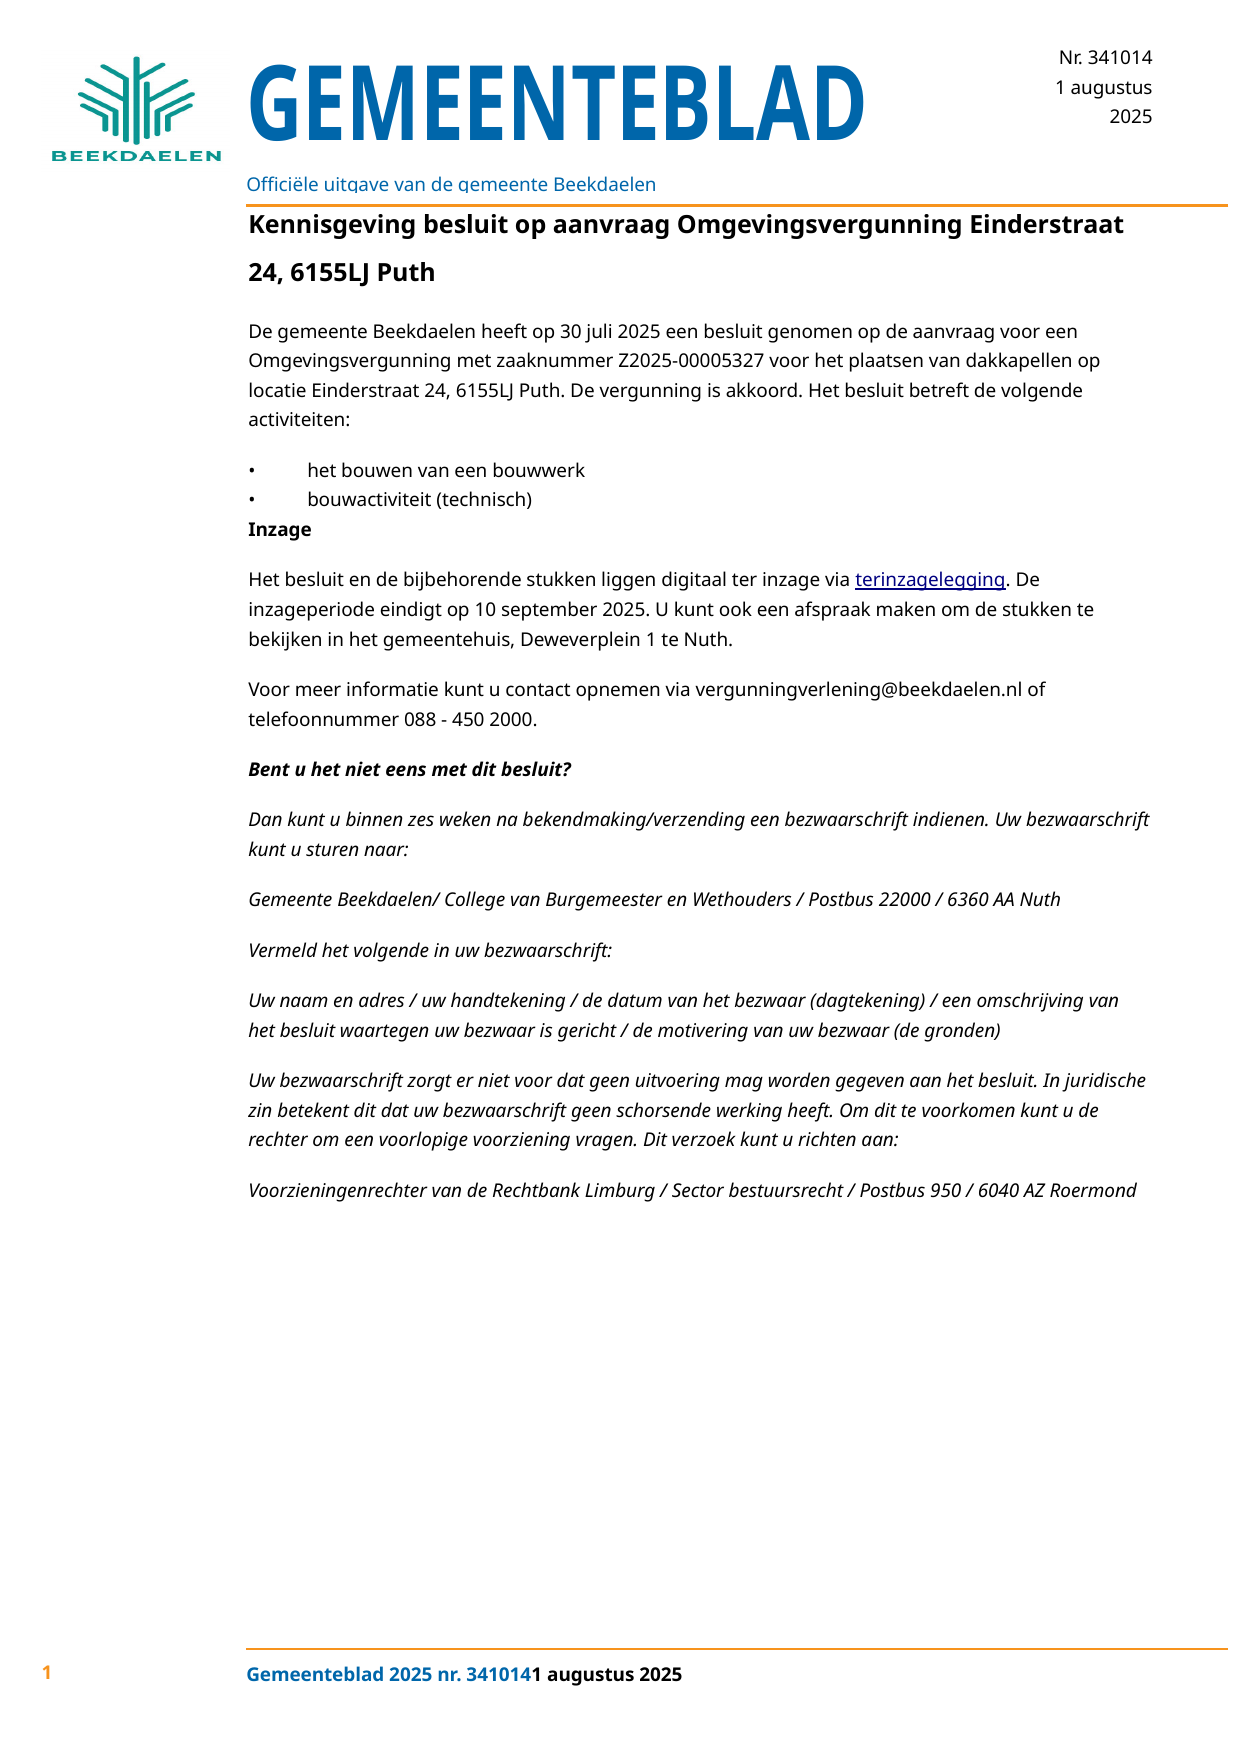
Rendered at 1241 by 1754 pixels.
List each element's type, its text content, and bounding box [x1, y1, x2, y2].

list het bouwen van een bouwwerk [248, 457, 1152, 483]
text Uw bezwaarschrift zorgt er niet voor dat geen uitvoering mag worden gegeven aan het besluit. In juridische zin betekent dit dat uw bezwaarschrift geen schorsende werking heeft. Om dit te voorkomen kunt u de rechter om een voorlopige voorziening vragen. Dit verzoek kunt u richten aan: [248, 1067, 1152, 1152]
text Voorzieningenrechter van de Rechtbank Limburg / Sector bestuursrecht / Postbus 950 / 6040 AZ Roermond [248, 1177, 1152, 1203]
text Dan kunt u binnen zes weken na bekendmaking/verzending een bezwaarschrift indienen. Uw bezwaarschrift kunt u sturen naar: [248, 807, 1152, 862]
text Het besluit en de bijbehorende stukken liggen digitaal ter inzage via terinzagelegging. De inzageperiode eindigt op 10 september 2025. U kunt ook een afspraak maken om de stukken te bekijken in het gemeentehuis, Deweverplein 1 te Nuth. [248, 567, 1152, 652]
text De gemeente Beekdaelen heeft op 30 juli 2025 een besluit genomen op de aanvraag voor een Omgevingsvergunning met zaaknummer Z2025-00005327 voor het plaatsen van dakkapellen op locatie Einderstraat 24, 6155LJ Puth. De vergunning is akkoord. Het besluit betreft de volgende activiteiten: [248, 318, 1152, 432]
text Kennisgeving besluit op aanvraag Omgevingsvergunning Einderstraat 24, 6155LJ Puth [248, 207, 1152, 288]
picture [41, 47, 231, 172]
text Gemeente Beekdaelen/ College van Burgemeester en Wethouders / Postbus 22000 / 6360 AA Nuth [248, 887, 1152, 912]
text Vermeld het volgende in uw bezwaarschrift: [248, 937, 1152, 963]
list bouwactiviteit (technisch) [248, 487, 1152, 512]
text Uw naam en adres / uw handtekening / de datum van het bezwaar (dagtekening) / een omschrijving van het besluit waartegen uw bezwaar is gericht / de motivering van uw bezwaar (de gronden) [248, 987, 1152, 1043]
text Inzage [248, 516, 1152, 542]
text Bent u het niet eens met dit besluit? [248, 756, 1152, 782]
text Voor meer informatie kunt u contact opnemen via vergunningverlening@beekdaelen.nl of telefoonnummer 088 - 450 2000. [248, 676, 1152, 732]
